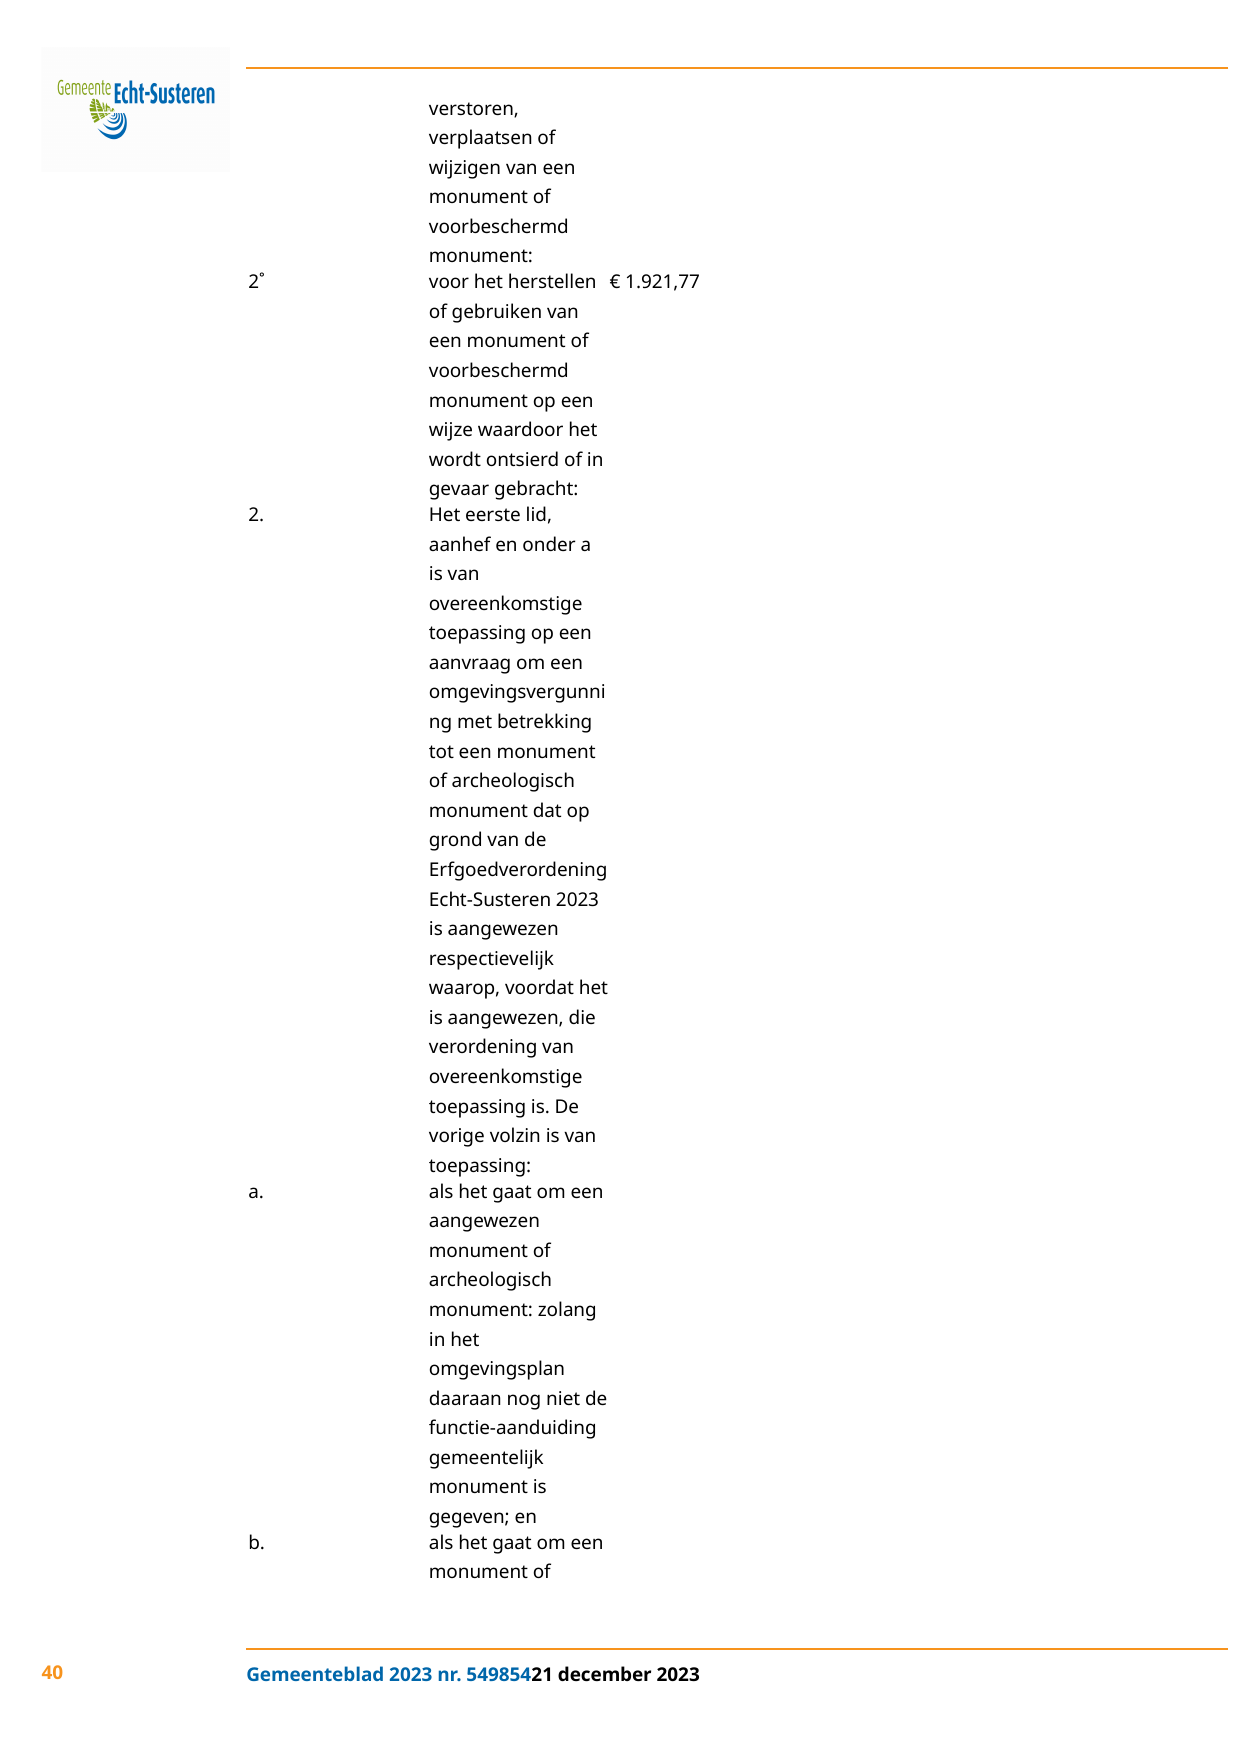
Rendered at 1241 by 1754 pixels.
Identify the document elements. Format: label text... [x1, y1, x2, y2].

table_cell voor het herstellen of gebruiken van een monument of voorbeschermd monument op een wijze waardoor het wordt ontsierd of in gevaar gebracht: [429, 269, 609, 501]
picture [41, 47, 231, 172]
table_cell [609, 95, 790, 268]
table_cell b. [248, 1529, 429, 1584]
table_cell [609, 501, 790, 1178]
table_cell 2. [248, 501, 429, 1178]
table_cell als het gaat om een aangewezen monument of archeologisch monument: zolang in het omgevingsplan daaraan nog niet de functie-aanduiding gemeentelijk monument is gegeven; en [429, 1178, 609, 1529]
table_cell [248, 95, 429, 268]
table_cell [971, 269, 1152, 501]
table_cell [790, 1529, 971, 1584]
table_cell [971, 95, 1152, 268]
table_cell [790, 95, 971, 268]
table_cell [790, 501, 971, 1178]
table_cell Het eerste lid, aanhef en onder a is van overeenkomstige toepassing op een aanvraag om een omgevingsvergunning met betrekking tot een monument of archeologisch monument dat op grond van de Erfgoedverordening Echt-Susteren 2023 is aangewezen respectievelijk waarop, voordat het is aangewezen, die verordening van overeenkomstige toepassing is. De vorige volzin is van toepassing: [429, 501, 609, 1178]
table_cell [971, 1529, 1152, 1584]
table_cell [609, 1529, 790, 1584]
table_cell 2˚ [248, 269, 429, 501]
table_cell als het gaat om een monument of [429, 1529, 609, 1584]
table_cell [971, 1178, 1152, 1529]
table_cell [971, 501, 1152, 1178]
table_cell [790, 1178, 971, 1529]
table_cell [790, 269, 971, 501]
table_cell € 1.921,77 [609, 269, 790, 501]
table_cell verstoren, verplaatsen of wijzigen van een monument of voorbeschermd monument: [429, 95, 609, 268]
table_cell [609, 1178, 790, 1529]
table_cell a. [248, 1178, 429, 1529]
